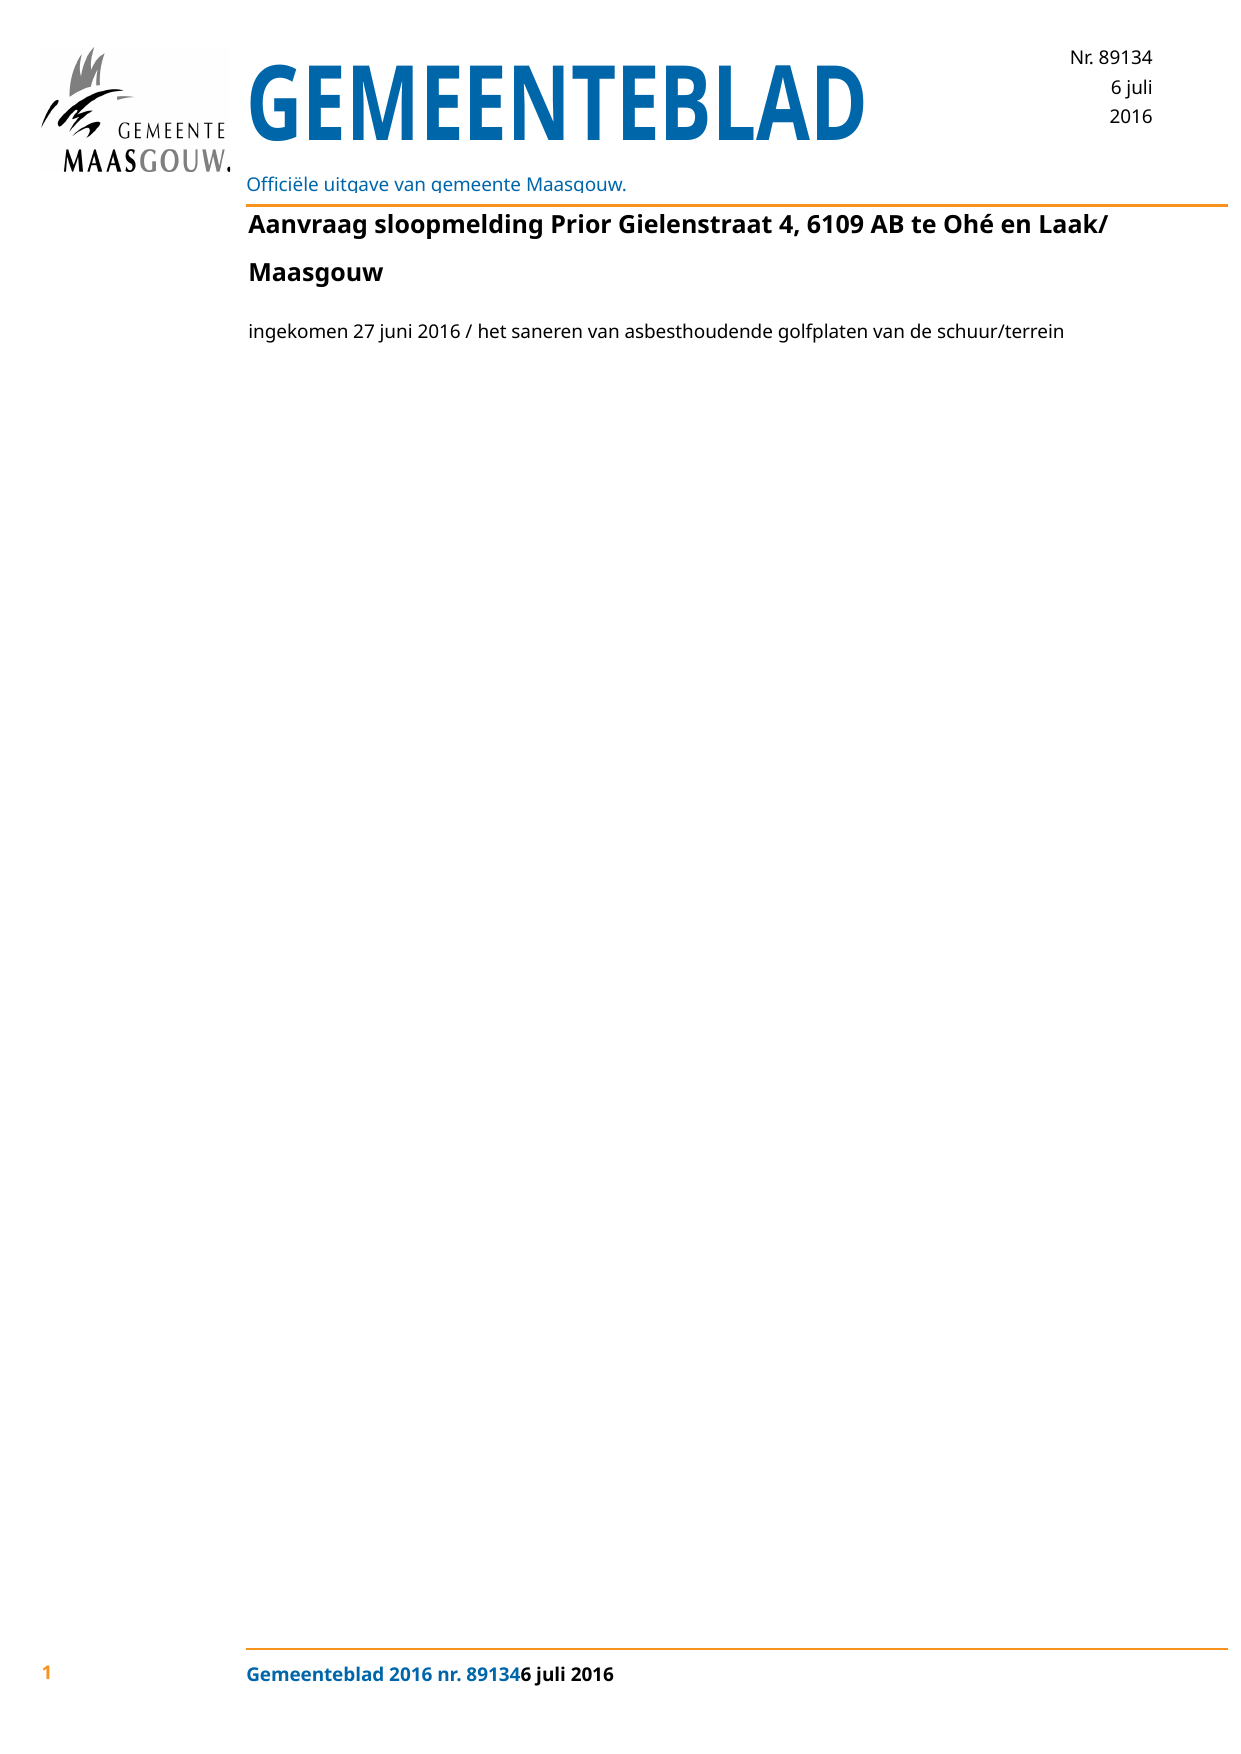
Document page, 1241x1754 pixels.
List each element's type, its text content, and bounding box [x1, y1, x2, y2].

picture [41, 47, 231, 172]
text Aanvraag sloopmelding Prior Gielenstraat 4, 6109 AB te Ohé en Laak/ Maasgouw [248, 207, 1152, 288]
text ingekomen 27 juni 2016 / het saneren van asbesthoudende golfplaten van de schuur/terrein [248, 318, 1152, 344]
